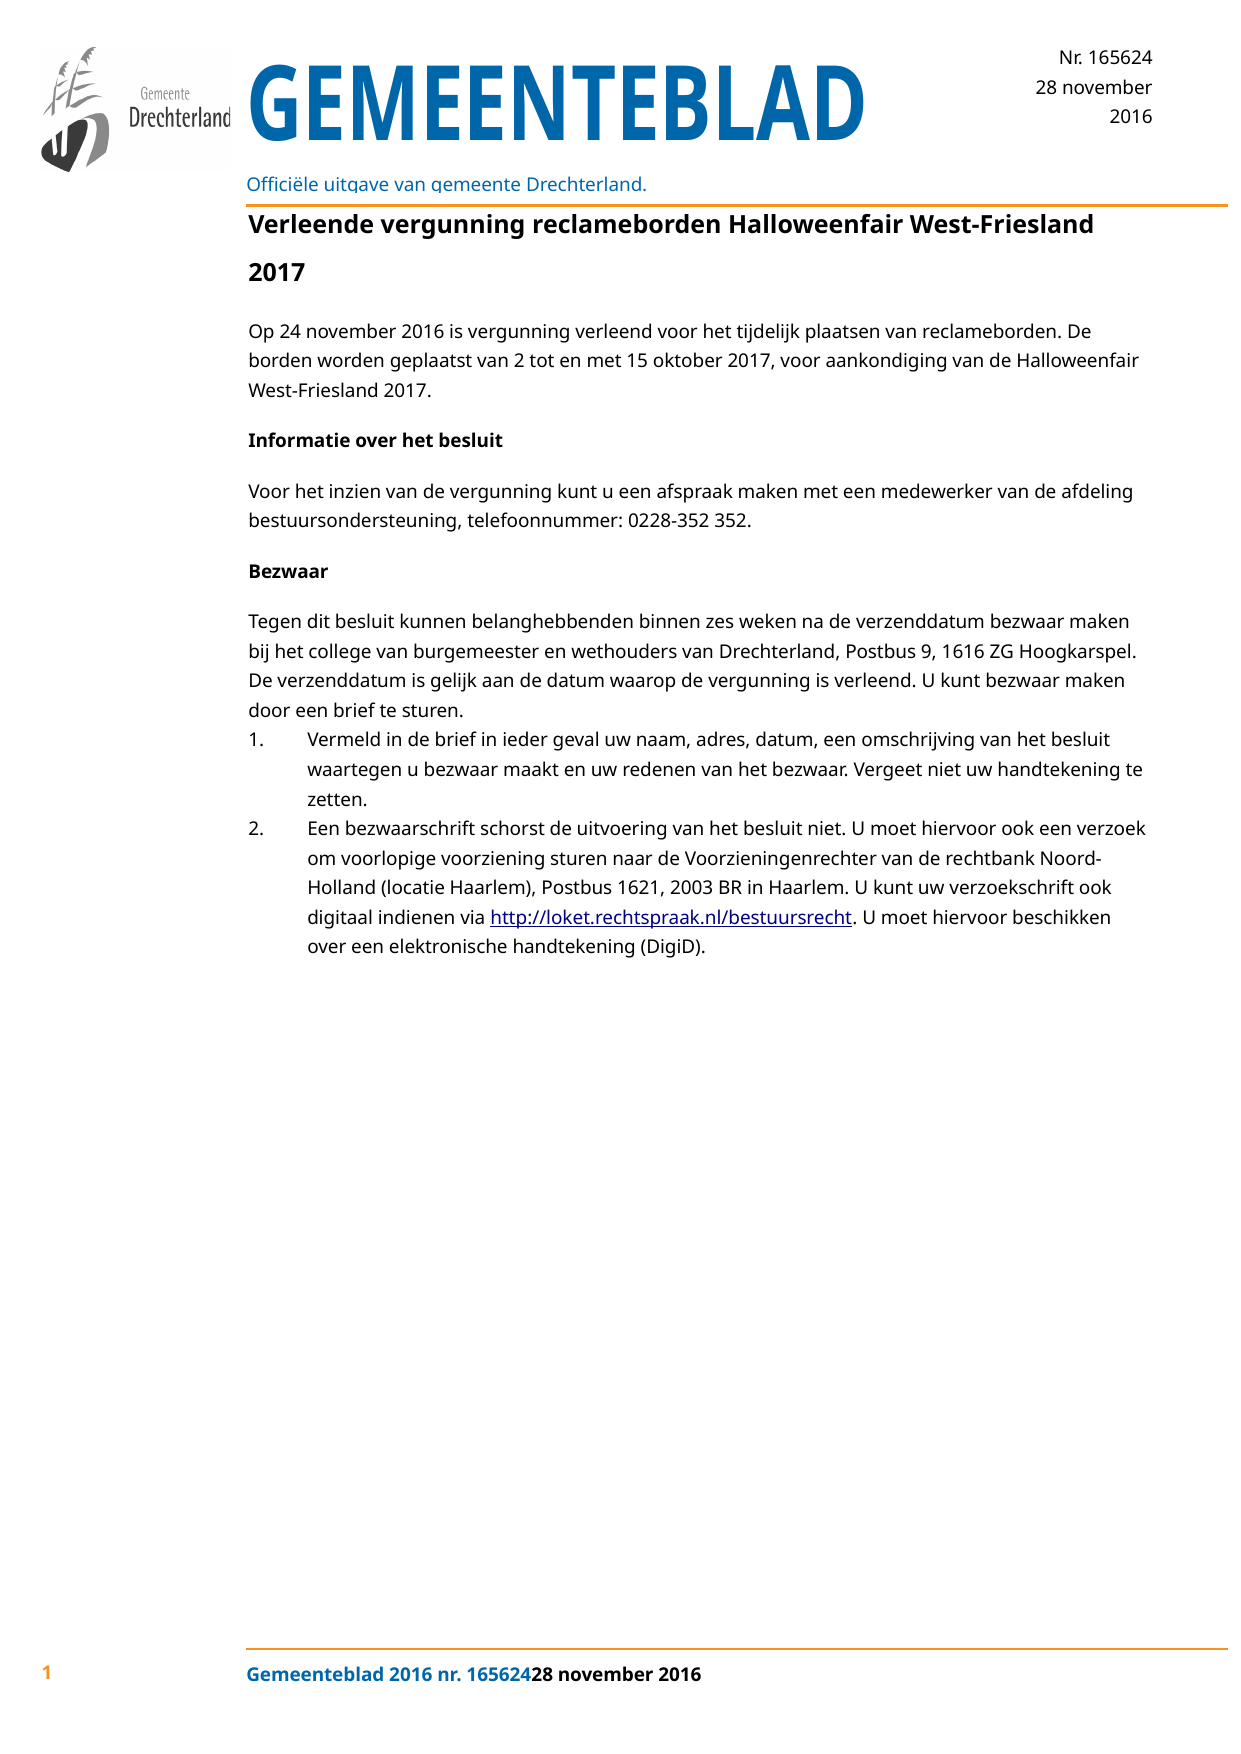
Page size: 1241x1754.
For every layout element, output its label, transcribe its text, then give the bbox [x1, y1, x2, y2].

text Informatie over het besluit [248, 427, 1152, 453]
text Tegen dit besluit kunnen belanghebbenden binnen zes weken na de verzenddatum bezwaar maken bij het college van burgemeester en wethouders van Drechterland, Postbus 9, 1616 ZG Hoogkarspel. De verzenddatum is gelijk aan de datum waarop de vergunning is verleend. U kunt bezwaar maken door een brief te sturen. [248, 608, 1152, 723]
list Een bezwaarschrift schorst de uitvoering van het besluit niet. U moet hiervoor ook een verzoek om voorlopige voorziening sturen naar de Voorzieningenrechter van de rechtbank Noord-Holland (locatie Haarlem), Postbus 1621, 2003 BR in Haarlem. U kunt uw verzoekschrift ook digitaal indienen via http://loket.rechtspraak.nl/bestuursrecht. U moet hiervoor beschikken over een elektronische handtekening (DigiD). [248, 815, 1152, 959]
text Voor het inzien van de vergunning kunt u een afspraak maken met een medewerker van de afdeling bestuursondersteuning, telefoonnummer: 0228-352 352. [248, 478, 1152, 533]
text Op 24 november 2016 is vergunning verleend voor het tijdelijk plaatsen van reclameborden. De borden worden geplaatst van 2 tot en met 15 oktober 2017, voor aankondiging van de Halloweenfair West-Friesland 2017. [248, 318, 1152, 403]
text Bezwaar [248, 558, 1152, 584]
picture [41, 47, 231, 172]
text Verleende vergunning reclameborden Halloweenfair West-Friesland 2017 [248, 207, 1152, 288]
list Vermeld in de brief in ieder geval uw naam, adres, datum, een omschrijving van het besluit waartegen u bezwaar maakt en uw redenen van het bezwaar. Vergeet niet uw handtekening te zetten. [248, 727, 1152, 812]
